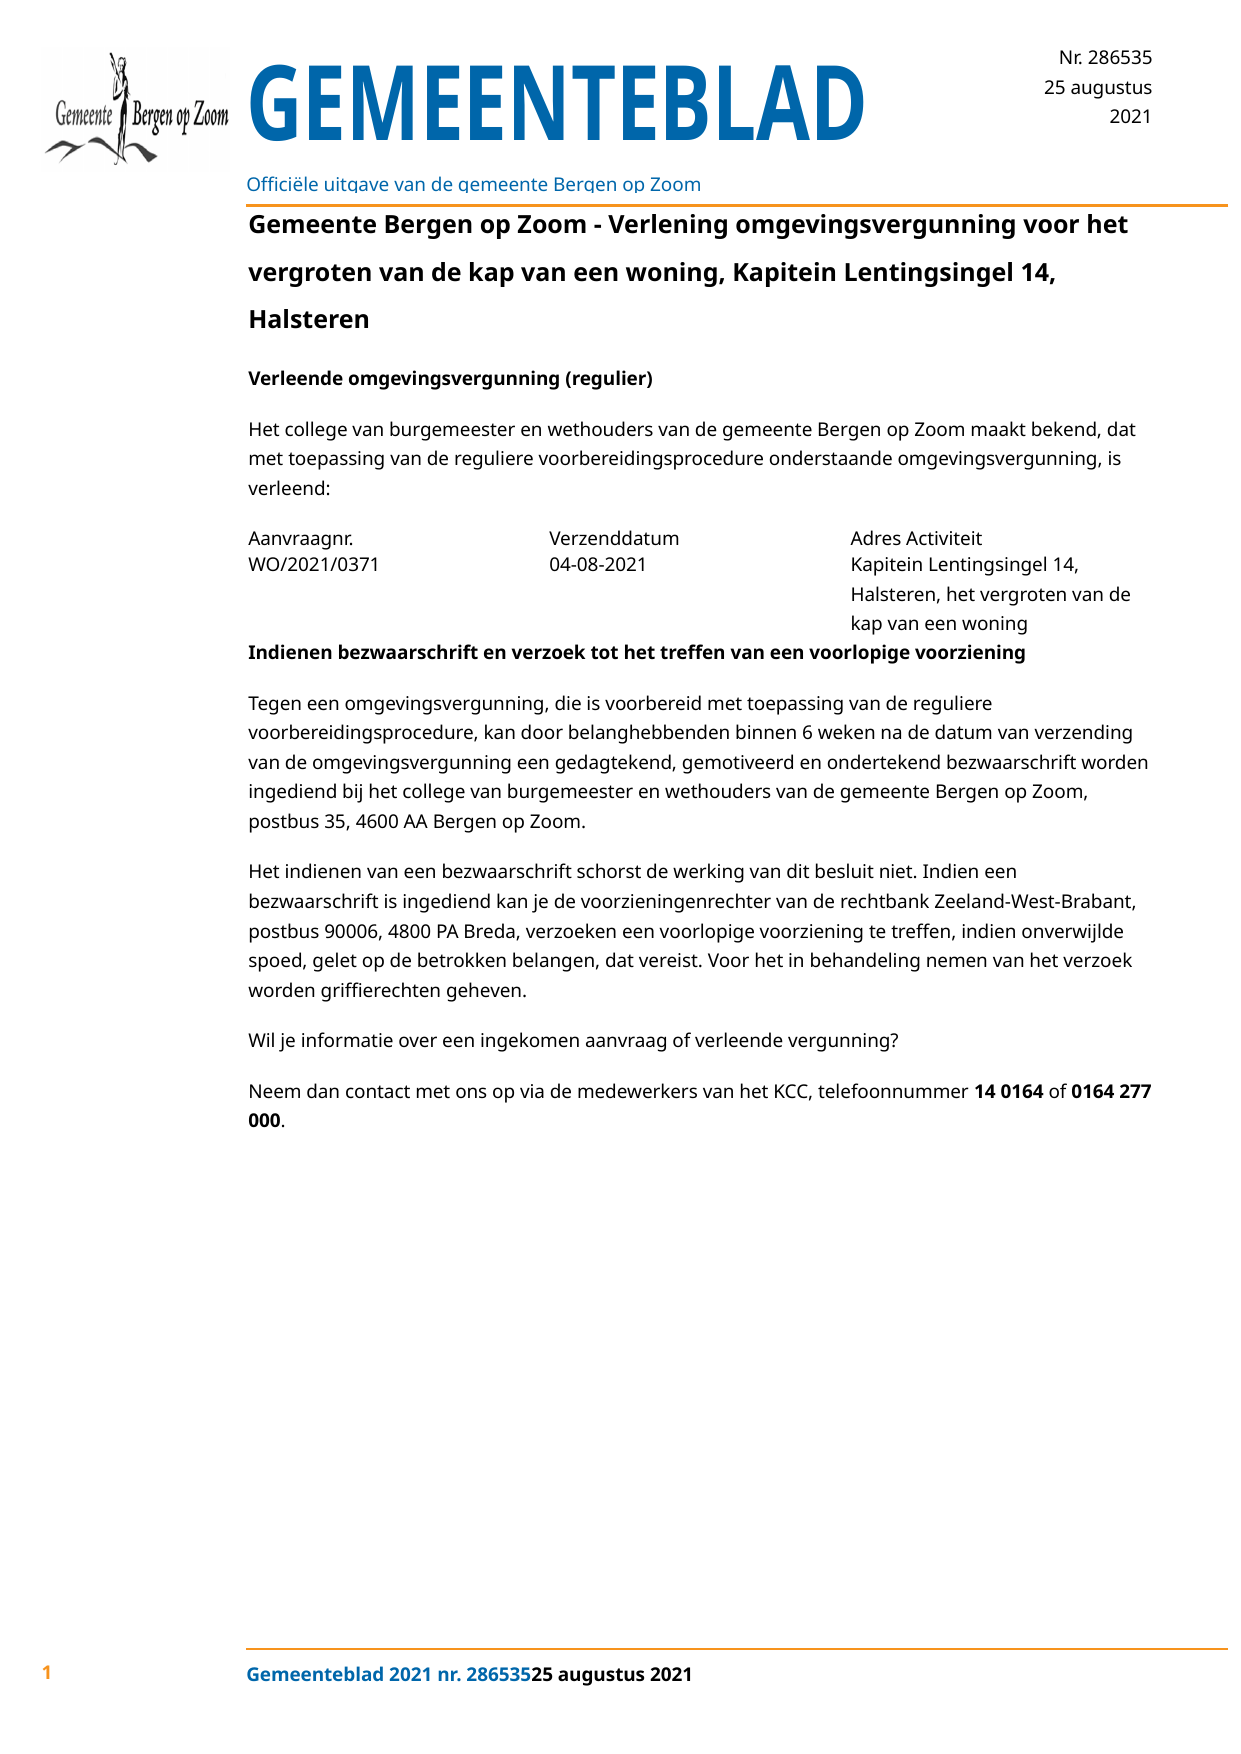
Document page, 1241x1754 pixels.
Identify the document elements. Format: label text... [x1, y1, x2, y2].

text Het college van burgemeester en wethouders van de gemeente Bergen op Zoom maakt bekend, dat met toepassing van de reguliere voorbereidingsprocedure onderstaande omgevingsvergunning, is verleend: [248, 416, 1152, 501]
picture [41, 47, 231, 172]
text Indienen bezwaarschrift en verzoek tot het treffen van een voorlopige voorziening [248, 639, 1152, 665]
text Verleende omgevingsvergunning (regulier) [248, 366, 1152, 391]
text Het indienen van een bezwaarschrift schorst de werking van dit besluit niet. Indien een bezwaarschrift is ingediend kan je de voorzieningenrechter van de rechtbank Zeeland-West-Brabant, postbus 90006, 4800 PA Breda, verzoeken een voorlopige voorziening te treffen, indien onverwijlde spoed, gelet op de betrokken belangen, dat vereist. Voor het in behandeling nemen van het verzoek worden griffierechten geheven. [248, 859, 1152, 1003]
table_header Verzenddatum [549, 526, 850, 551]
table_header Aanvraagnr. [248, 526, 549, 551]
text Tegen een omgevingsvergunning, die is voorbereid met toepassing van de reguliere voorbereidingsprocedure, kan door belanghebbenden binnen 6 weken na de datum van verzending van de omgevingsvergunning een gedagtekend, gemotiveerd en ondertekend bezwaarschrift worden ingediend bij het college van burgemeester en wethouders van de gemeente Bergen op Zoom, postbus 35, 4600 AA Bergen op Zoom. [248, 690, 1152, 834]
table_cell 04-08-2021 [549, 551, 850, 636]
text Wil je informatie over een ingekomen aanvraag of verleende vergunning? [248, 1027, 1152, 1053]
text Gemeente Bergen op Zoom - Verlening omgevingsvergunning voor het vergroten van de kap van een woning, Kapitein Lentingsingel 14, Halsteren [248, 207, 1152, 336]
table_cell Kapitein Lentingsingel 14, Halsteren, het vergroten van de kap van een woning [850, 551, 1152, 636]
text Neem dan contact met ons op via de medewerkers van het KCC, telefoonnummer 14 0164 of 0164 277 000. [248, 1078, 1152, 1133]
table_header Adres Activiteit [850, 526, 1152, 551]
table_cell WO/2021/0371 [248, 551, 549, 636]
